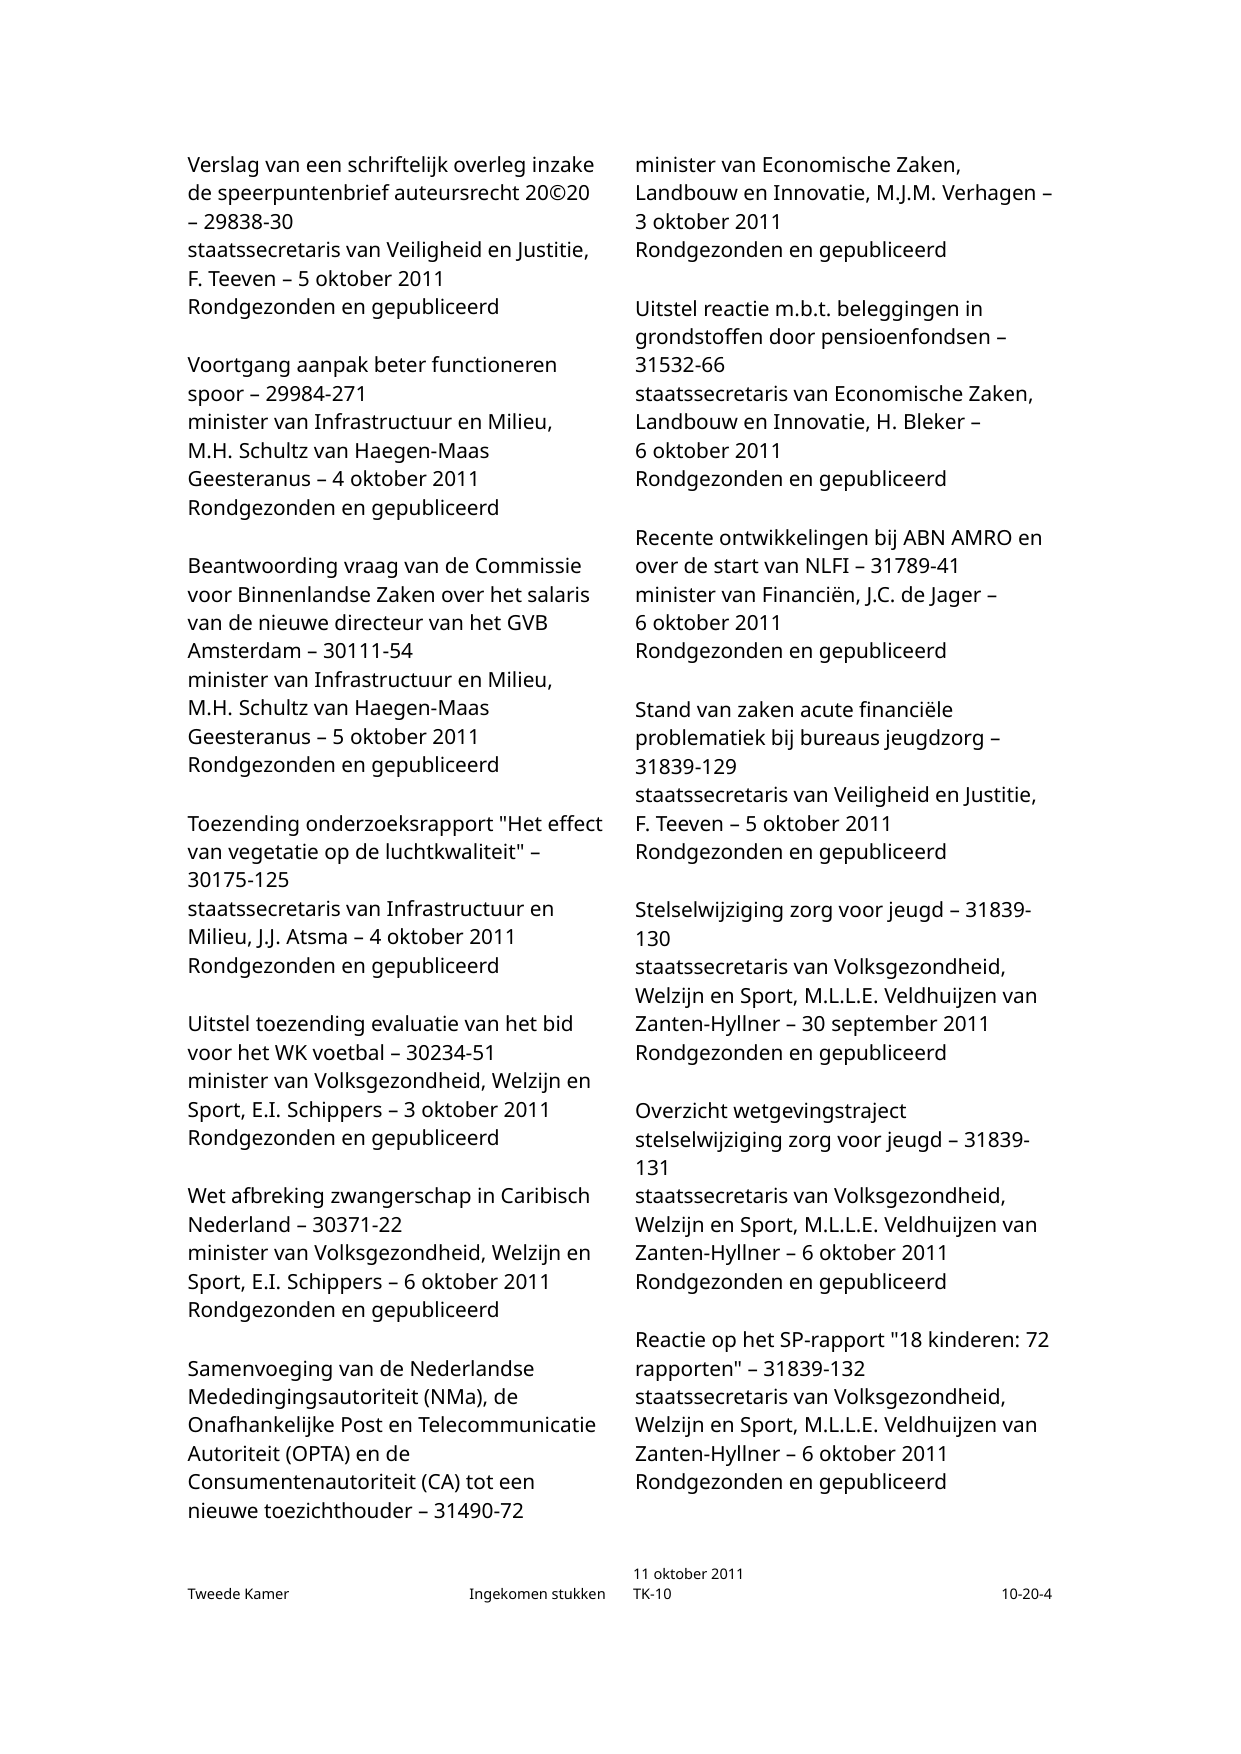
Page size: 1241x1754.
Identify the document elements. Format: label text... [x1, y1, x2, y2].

text Stand van zaken acute financiële problematiek bij bureaus jeugdzorg – 31839-129 [635, 695, 1053, 780]
text Rondgezonden en gepubliceerd [187, 750, 605, 779]
text minister van Volksgezondheid, Welzijn en Sport, E.I. Schippers – 6 oktober 2011 [187, 1238, 605, 1295]
text Rondgezonden en gepubliceerd [187, 1295, 605, 1324]
text minister van Economische Zaken, Landbouw en Innovatie, M.J.M. Verhagen – 3 oktober 2011 [635, 150, 1053, 235]
text Rondgezonden en gepubliceerd [635, 1467, 1053, 1496]
text Reactie op het SP-rapport "18 kinderen: 72 rapporten" – 31839-132 [635, 1325, 1053, 1382]
text Toezending onderzoeksrapport "Het effect van vegetatie op de luchtkwaliteit" – 30175-125 [187, 809, 605, 894]
text minister van Financiën, J.C. de Jager – 6 oktober 2011 [635, 580, 1053, 637]
text Rondgezonden en gepubliceerd [635, 235, 1053, 264]
text Wet afbreking zwangerschap in Caribisch Nederland – 30371-22 [187, 1182, 605, 1238]
text Uitstel toezending evaluatie van het bid voor het WK voetbal – 30234-51 [187, 1009, 605, 1066]
text Voortgang aanpak beter functioneren spoor – 29984-271 [187, 351, 605, 407]
text Verslag van een schriftelijk overleg inzake de speerpuntenbrief auteursrecht 20©20 – 29838-30 [187, 150, 605, 235]
text staatssecretaris van Infrastructuur en Milieu, J.J. Atsma – 4 oktober 2011 [187, 894, 605, 951]
text Stelselwijziging zorg voor jeugd – 31839-130 [635, 896, 1053, 952]
text Rondgezonden en gepubliceerd [187, 292, 605, 321]
text staatssecretaris van Volksgezondheid, Welzijn en Sport, M.L.L.E. Veldhuijzen van Zanten-Hyllner – 30 september 2011 [635, 952, 1053, 1038]
text staatssecretaris van Volksgezondheid, Welzijn en Sport, M.L.L.E. Veldhuijzen van Zanten-Hyllner – 6 oktober 2011 [635, 1382, 1053, 1467]
text Samenvoeging van de Nederlandse Mededingingsautoriteit (NMa), de Onafhankelijke Post en Telecommunicatie Autoriteit (OPTA) en de Consumentenautoriteit (CA) tot een nieuwe toezichthouder – 31490-72 [187, 1354, 605, 1524]
text Rondgezonden en gepubliceerd [187, 493, 605, 521]
text staatssecretaris van Veiligheid en Justitie, F. Teeven – 5 oktober 2011 [635, 780, 1053, 837]
text minister van Infrastructuur en Milieu, M.H. Schultz van Haegen-Maas Geesteranus – 4 oktober 2011 [187, 407, 605, 493]
text Recente ontwikkelingen bij ABN AMRO en over de start van NLFI – 31789-41 [635, 523, 1053, 580]
text staatssecretaris van Economische Zaken, Landbouw en Innovatie, H. Bleker – 6 oktober 2011 [635, 379, 1053, 464]
text Rondgezonden en gepubliceerd [187, 1123, 605, 1152]
text Rondgezonden en gepubliceerd [635, 837, 1053, 866]
text Uitstel reactie m.b.t. beleggingen in grondstoffen door pensioenfondsen – 31532-66 [635, 294, 1053, 379]
text Beantwoording vraag van de Commissie voor Binnenlandse Zaken over het salaris van de nieuwe directeur van het GVB Amsterdam – 30111-54 [187, 551, 605, 665]
text staatssecretaris van Volksgezondheid, Welzijn en Sport, M.L.L.E. Veldhuijzen van Zanten-Hyllner – 6 oktober 2011 [635, 1182, 1053, 1267]
text minister van Infrastructuur en Milieu, M.H. Schultz van Haegen-Maas Geesteranus – 5 oktober 2011 [187, 665, 605, 750]
text Overzicht wetgevingstraject stelselwijziging zorg voor jeugd – 31839-131 [635, 1096, 1053, 1182]
text Rondgezonden en gepubliceerd [635, 464, 1053, 493]
text minister van Volksgezondheid, Welzijn en Sport, E.I. Schippers – 3 oktober 2011 [187, 1066, 605, 1123]
text Rondgezonden en gepubliceerd [635, 1267, 1053, 1295]
text Rondgezonden en gepubliceerd [635, 1038, 1053, 1066]
text Rondgezonden en gepubliceerd [635, 637, 1053, 665]
text staatssecretaris van Veiligheid en Justitie, F. Teeven – 5 oktober 2011 [187, 235, 605, 292]
text Rondgezonden en gepubliceerd [187, 951, 605, 979]
